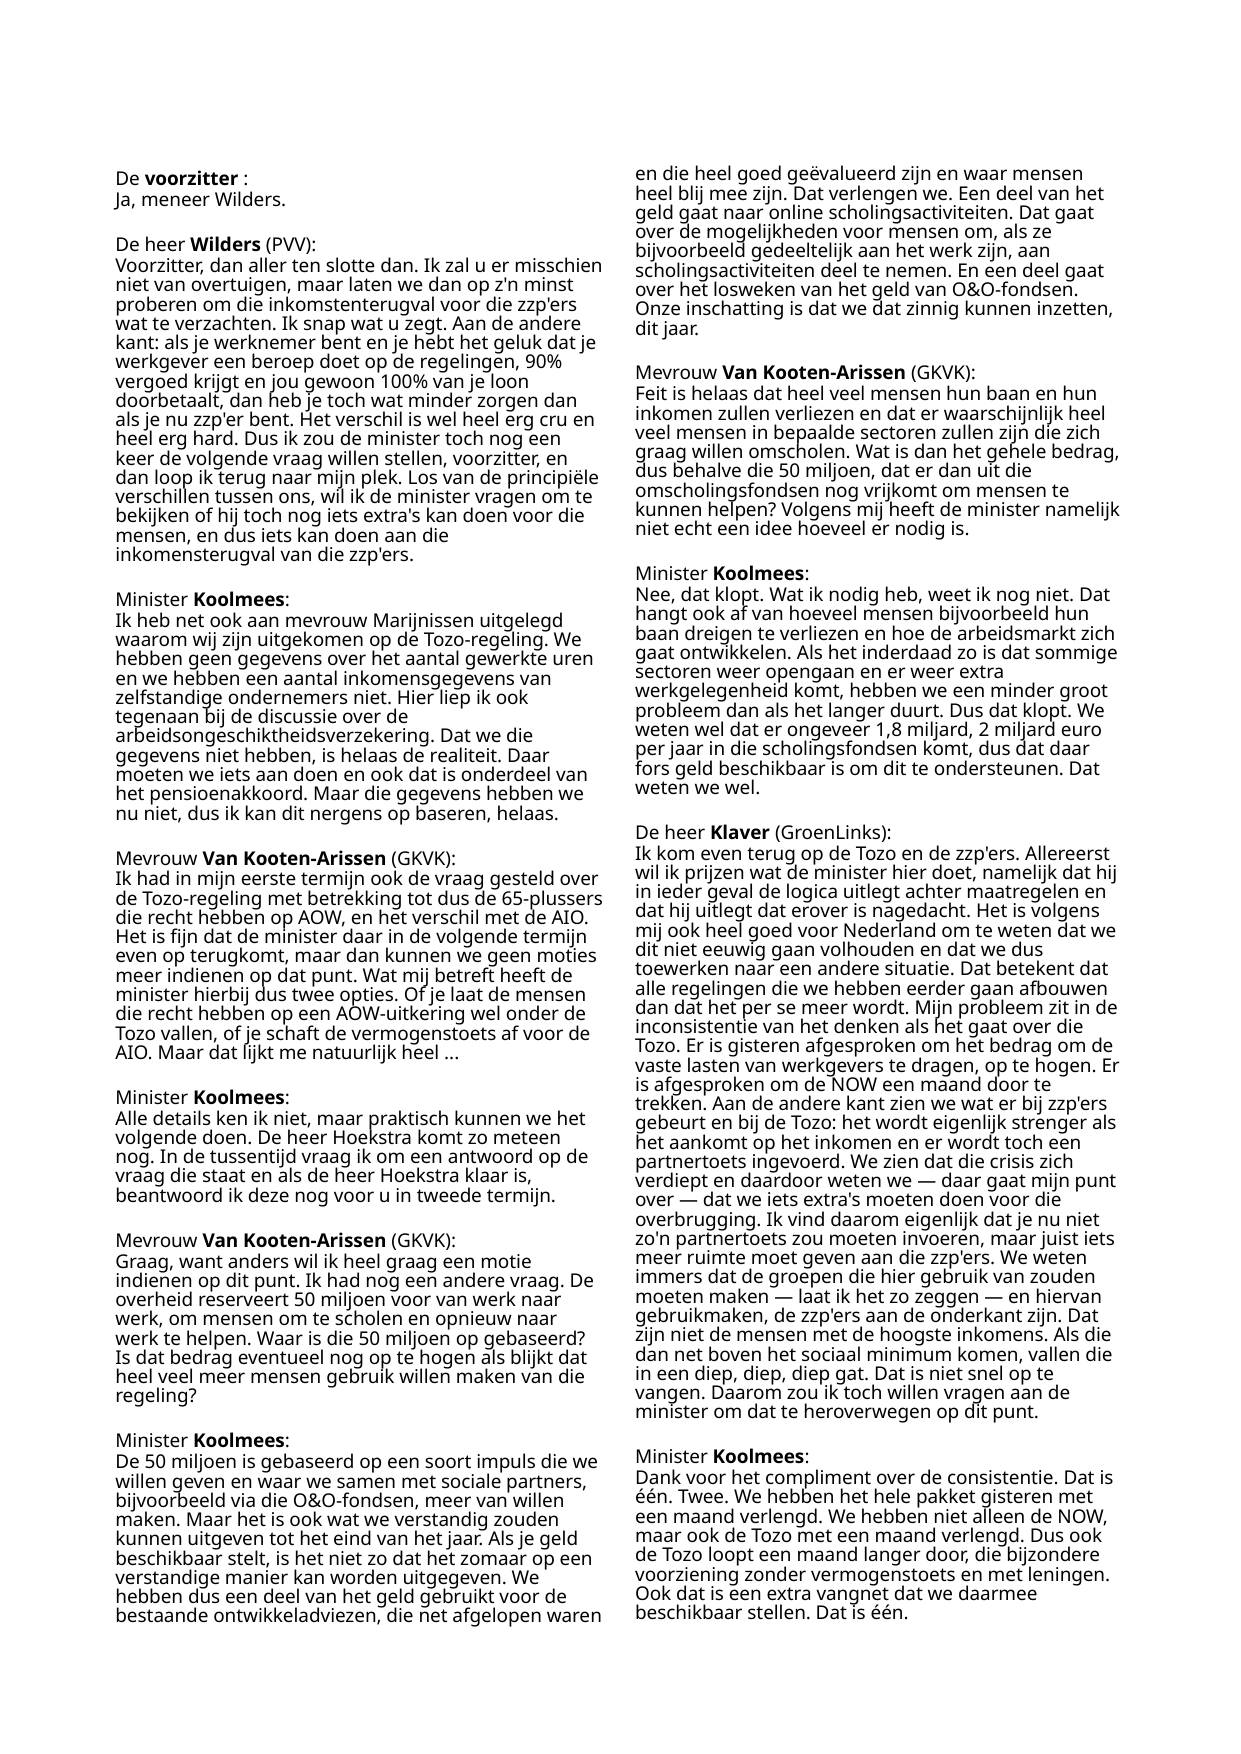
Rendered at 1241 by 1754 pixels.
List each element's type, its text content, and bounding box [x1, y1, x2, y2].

text Mevrouw Van Kooten-Arissen (GKVK): [115, 845, 605, 870]
text Alle details ken ik niet, maar praktisch kunnen we het volgende doen. De heer Hoekstra komt zo meteen nog. In de tussentijd vraag ik om een antwoord op de vraag die staat en als de heer Hoekstra klaar is, beantwoord ik deze nog voor u in tweede termijn. [115, 1110, 605, 1206]
text Minister Koolmees: [115, 1428, 605, 1453]
text Minister Koolmees: [635, 1443, 1125, 1469]
text Ja, meneer Wilders. [115, 191, 605, 210]
text Feit is helaas dat heel veel mensen hun baan en hun inkomen zullen verliezen en dat er waarschijnlijk heel veel mensen in bepaalde sectoren zullen zijn die zich graag willen omscholen. Wat is dan het gehele bedrag, dus behalve die 50 miljoen, dat er dan uit die omscholingsfondsen nog vrijkomt om mensen te kunnen helpen? Volgens mij heeft de minister namelijk niet echt een idee hoeveel er nodig is. [635, 385, 1125, 539]
text Ik heb net ook aan mevrouw Marijnissen uitgelegd waarom wij zijn uitgekomen op de Tozo-regeling. We hebben geen gegevens over het aantal gewerkte uren en we hebben een aantal inkomensgegevens van zelfstandige ondernemers niet. Hier liep ik ook tegenaan bij de discussie over de arbeidsongeschiktheidsverzekering. Dat we die gegevens niet hebben, is helaas de realiteit. Daar moeten we iets aan doen en ook dat is onderdeel van het pensioenakkoord. Maar die gegevens hebben we nu niet, dus ik kan dit nergens op baseren, helaas. [115, 612, 605, 824]
text Nee, dat klopt. Wat ik nodig heb, weet ik nog niet. Dat hangt ook af van hoeveel mensen bijvoorbeeld hun baan dreigen te verliezen en hoe de arbeidsmarkt zich gaat ontwikkelen. Als het inderdaad zo is dat sommige sectoren weer opengaan en er weer extra werkgelegenheid komt, hebben we een minder groot probleem dan als het langer duurt. Dus dat klopt. We weten wel dat er ongeveer 1,8 miljard, 2 miljard euro per jaar in die scholingsfondsen komt, dus dat daar fors geld beschikbaar is om dit te ondersteunen. Dat weten we wel. [635, 586, 1125, 798]
text Ik had in mijn eerste termijn ook de vraag gesteld over de Tozo-regeling met betrekking tot dus de 65-plussers die recht hebben op AOW, en het verschil met de AIO. Het is fijn dat de minister daar in de volgende termijn even op terugkomt, maar dan kunnen we geen moties meer indienen op dat punt. Wat mij betreft heeft de minister hierbij dus twee opties. Of je laat de mensen die recht hebben op een AOW-uitkering wel onder de Tozo vallen, of je schaft de vermogenstoets af voor de AIO. Maar dat lijkt me natuurlijk heel ... [115, 870, 605, 1063]
text Voorzitter, dan aller ten slotte dan. Ik zal u er misschien niet van overtuigen, maar laten we dan op z'n minst proberen om die inkomstenterugval voor die zzp'ers wat te verzachten. Ik snap wat u zegt. Aan de andere kant: als je werknemer bent en je hebt het geluk dat je werkgever een beroep doet op de regelingen, 90% vergoed krijgt en jou gewoon 100% van je loon doorbetaalt, dan heb je toch wat minder zorgen dan als je nu zzp'er bent. Het verschil is wel heel erg cru en heel erg hard. Dus ik zou de minister toch nog een keer de volgende vraag willen stellen, voorzitter, en dan loop ik terug naar mijn plek. Los van de principiële verschillen tussen ons, wil ik de minister vragen om te bekijken of hij toch nog iets extra's kan doen voor die mensen, en dus iets kan doen aan die inkomensterugval van die zzp'ers. [115, 257, 605, 565]
text Dank voor het compliment over de consistentie. Dat is één. Twee. We hebben het hele pakket gisteren met een maand verlengd. We hebben niet alleen de NOW, maar ook de Tozo met een maand verlengd. Dus ook de Tozo loopt een maand langer door, die bijzondere voorziening zonder vermogenstoets en met leningen. Ook dat is een extra vangnet dat we daarmee beschikbaar stellen. Dat is één. [635, 1469, 1125, 1623]
text Mevrouw Van Kooten-Arissen (GKVK): [115, 1227, 605, 1253]
text Mevrouw Van Kooten-Arissen (GKVK): [635, 359, 1125, 385]
text De heer Wilders (PVV): [115, 231, 605, 257]
text Minister Koolmees: [115, 586, 605, 612]
text De 50 miljoen is gebaseerd op een soort impuls die we willen geven en waar we samen met sociale partners, bijvoorbeeld via die O&O-fondsen, meer van willen maken. Maar het is ook wat we verstandig zouden kunnen uitgeven tot het eind van het jaar. Als je geld beschikbaar stelt, is het niet zo dat het zomaar op een verstandige manier kan worden uitgegeven. We hebben dus een deel van het geld gebruikt voor de bestaande ontwikkeladviezen, die net afgelopen waren [115, 1453, 605, 1627]
text De heer Klaver (GroenLinks): [635, 819, 1125, 844]
text Minister Koolmees: [115, 1084, 605, 1110]
text Minister Koolmees: [635, 560, 1125, 586]
text Graag, want anders wil ik heel graag een motie indienen op dit punt. Ik had nog een andere vraag. De overheid reserveert 50 miljoen voor van werk naar werk, om mensen om te scholen en opnieuw naar werk te helpen. Waar is die 50 miljoen op gebaseerd? Is dat bedrag eventueel nog op te hogen als blijkt dat heel veel meer mensen gebruik willen maken van die regeling? [115, 1253, 605, 1407]
text De voorzitter : [115, 165, 605, 191]
text en die heel goed geëvalueerd zijn en waar mensen heel blij mee zijn. Dat verlengen we. Een deel van het geld gaat naar online scholingsactiviteiten. Dat gaat over de mogelijkheden voor mensen om, als ze bijvoorbeeld gedeeltelijk aan het werk zijn, aan scholingsactiviteiten deel te nemen. En een deel gaat over het losweken van het geld van O&O-fondsen. Onze inschatting is dat we dat zinnig kunnen inzetten, dit jaar. [635, 165, 1125, 339]
text Ik kom even terug op de Tozo en de zzp'ers. Allereerst wil ik prijzen wat de minister hier doet, namelijk dat hij in ieder geval de logica uitlegt achter maatregelen en dat hij uitlegt dat erover is nagedacht. Het is volgens mij ook heel goed voor Nederland om te weten dat we dit niet eeuwig gaan volhouden en dat we dus toewerken naar een andere situatie. Dat betekent dat alle regelingen die we hebben eerder gaan afbouwen dan dat het per se meer wordt. Mijn probleem zit in de inconsistentie van het denken als het gaat over die Tozo. Er is gisteren afgesproken om het bedrag om de vaste lasten van werkgevers te dragen, op te hogen. Er is afgesproken om de NOW een maand door te trekken. Aan de andere kant zien we wat er bij zzp'ers gebeurt en bij de Tozo: het wordt eigenlijk strenger als het aankomt op het inkomen en er wordt toch een partnertoets ingevoerd. We zien dat die crisis zich verdiept en daardoor weten we — daar gaat mijn punt over — dat we iets extra's moeten doen voor die overbrugging. Ik vind daarom eigenlijk dat je nu niet zo'n partnertoets zou moeten invoeren, maar juist iets meer ruimte moet geven aan die zzp'ers. We weten immers dat de groepen die hier gebruik van zouden moeten maken — laat ik het zo zeggen — en hiervan gebruikmaken, de zzp'ers aan de onderkant zijn. Dat zijn niet de mensen met de hoogste inkomens. Als die dan net boven het sociaal minimum komen, vallen die in een diep, diep, diep gat. Dat is niet snel op te vangen. Daarom zou ik toch willen vragen aan de minister om dat te heroverwegen op dit punt. [635, 844, 1125, 1423]
